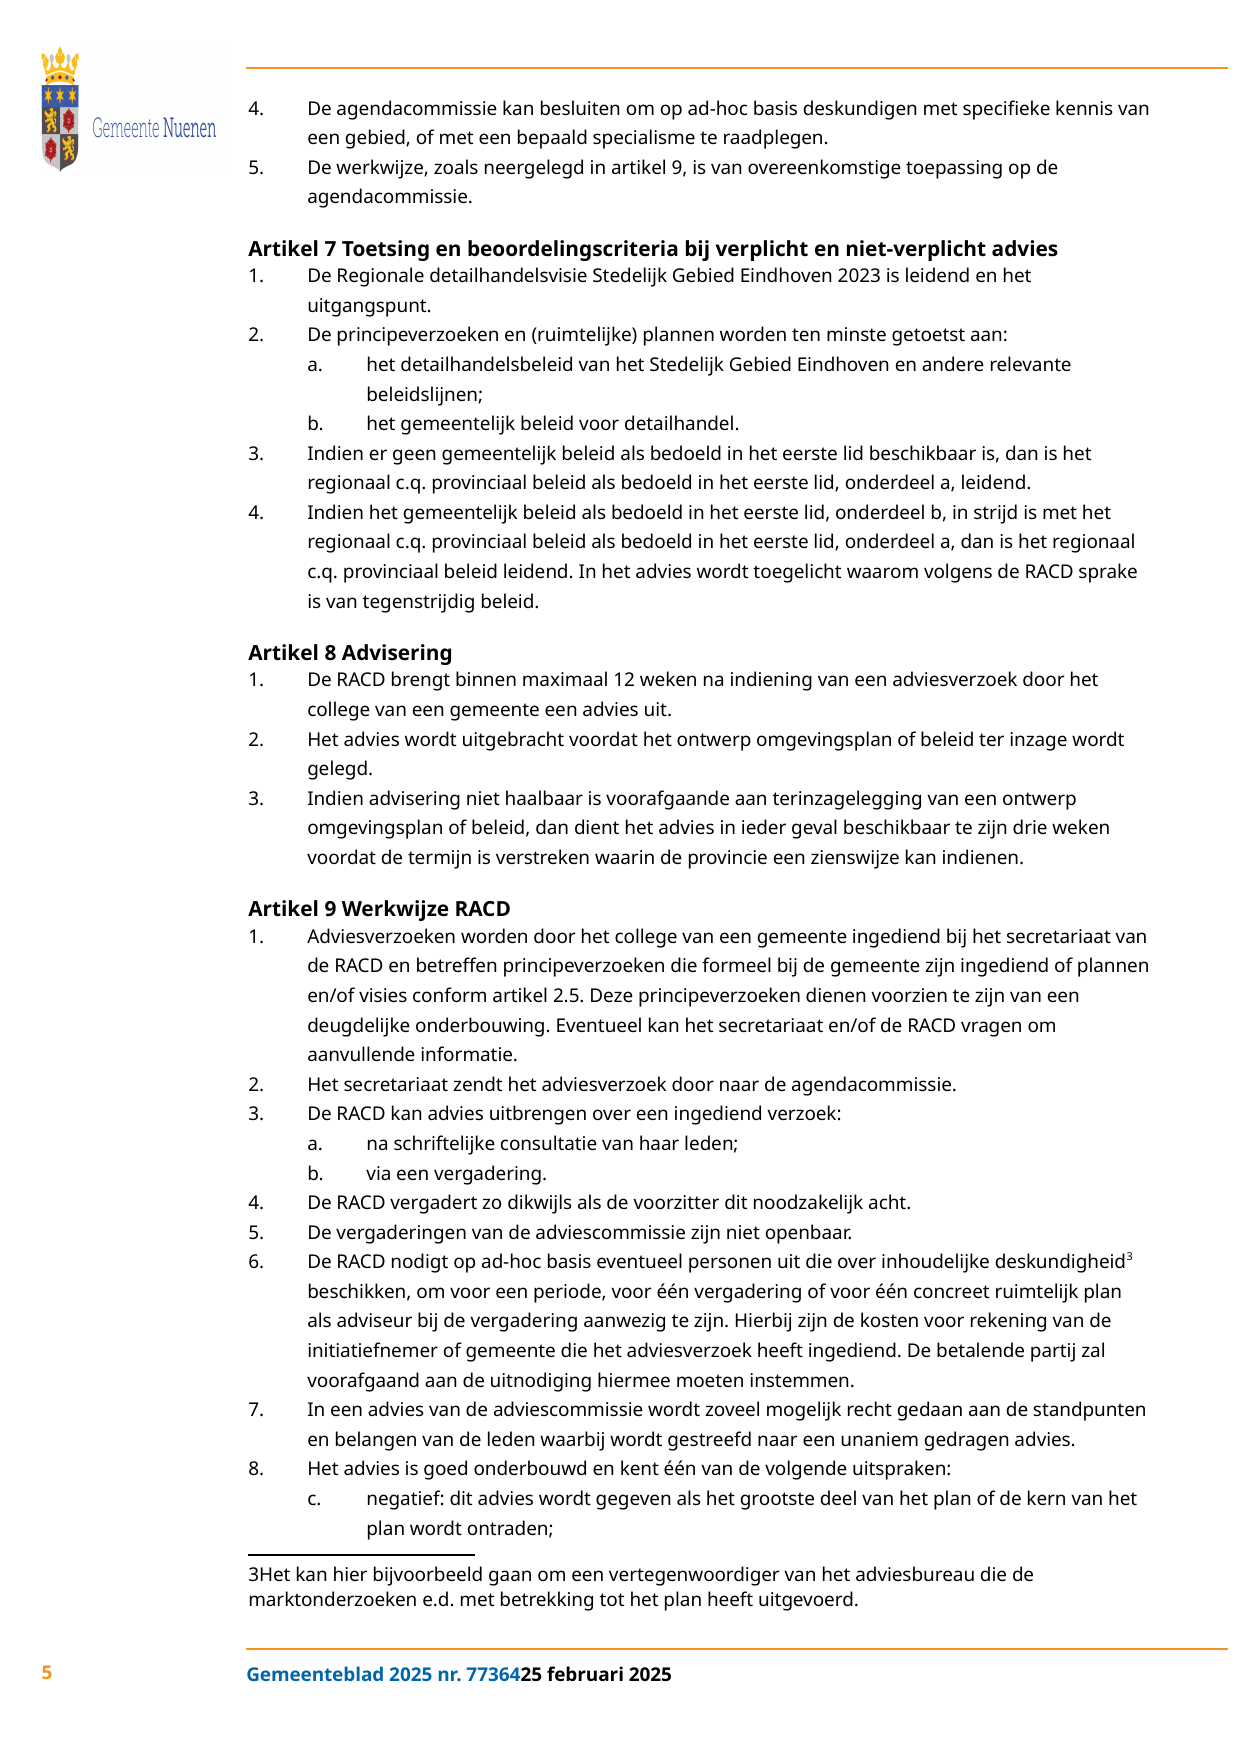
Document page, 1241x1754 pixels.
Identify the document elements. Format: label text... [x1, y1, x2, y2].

list Adviesverzoeken worden door het college van een gemeente ingediend bij het secretariaat van de RACD en betreffen principeverzoeken die formeel bij de gemeente zijn ingediend of plannen en/of visies conform artikel 2.5. Deze principeverzoeken dienen voorzien te zijn van een deugdelijke onderbouwing. Eventueel kan het secretariaat en/of de RACD vragen om aanvullende informatie. [248, 923, 1152, 1067]
list De RACD vergadert zo dikwijls als de voorzitter dit noodzakelijk acht. [248, 1189, 1152, 1215]
list na schriftelijke consultatie van haar leden; [307, 1130, 1152, 1156]
list het detailhandelsbeleid van het Stedelijk Gebied Eindhoven en andere relevante beleidslijnen; [307, 351, 1152, 406]
list De RACD kan advies uitbrengen over een ingediend verzoek: [248, 1101, 1152, 1126]
list Het kan hier bijvoorbeeld gaan om een vertegenwoordiger van het adviesbureau die de marktonderzoeken e.d. met betrekking tot het plan heeft uitgevoerd. [248, 1561, 1152, 1612]
text Artikel 8 Advisering [248, 638, 1152, 667]
list het gemeentelijk beleid voor detailhandel. [307, 410, 1152, 436]
list Indien advisering niet haalbaar is voorafgaande aan terinzagelegging van een ontwerp omgevingsplan of beleid, dan dient het advies in ieder geval beschikbaar te zijn drie weken voordat de termijn is verstreken waarin de provincie een zienswijze kan indienen. [248, 785, 1152, 870]
list Het advies wordt uitgebracht voordat het ontwerp omgevingsplan of beleid ter inzage wordt gelegd. [248, 726, 1152, 781]
list De RACD nodigt op ad-hoc basis eventueel personen uit die over inhoudelijke deskundigheid beschikken, om voor een periode, voor één vergadering of voor één concreet ruimtelijk plan als adviseur bij de vergadering aanwezig te zijn. Hierbij zijn de kosten voor rekening van de initiatiefnemer of gemeente die het adviesverzoek heeft ingediend. De betalende partij zal voorafgaand aan de uitnodiging hiermee moeten instemmen. [248, 1248, 1152, 1392]
list Indien het gemeentelijk beleid als bedoeld in het eerste lid, onderdeel b, in strijd is met het regionaal c.q. provinciaal beleid als bedoeld in het eerste lid, onderdeel a, dan is het regionaal c.q. provinciaal beleid leidend. In het advies wordt toegelicht waarom volgens de RACD sprake is van tegenstrijdig beleid. [248, 499, 1152, 613]
list De agendacommissie kan besluiten om op ad-hoc basis deskundigen met specifieke kennis van een gebied, of met een bepaald specialisme te raadplegen. [248, 95, 1152, 150]
list Indien er geen gemeentelijk beleid als bedoeld in het eerste lid beschikbaar is, dan is het regionaal c.q. provinciaal beleid als bedoeld in het eerste lid, onderdeel a, leidend. [248, 440, 1152, 495]
list De werkwijze, zoals neergelegd in artikel 9, is van overeenkomstige toepassing op de agendacommissie. [248, 154, 1152, 209]
text Artikel 7 Toetsing en beoordelingscriteria bij verplicht en niet-verplicht advies [248, 234, 1152, 262]
list Het advies is goed onderbouwd en kent één van de volgende uitspraken: [248, 1456, 1152, 1481]
list via een vergadering. [307, 1160, 1152, 1185]
list De RACD brengt binnen maximaal 12 weken na indiening van een adviesverzoek door het college van een gemeente een advies uit. [248, 667, 1152, 722]
list In een advies van de adviescommissie wordt zoveel mogelijk recht gedaan aan de standpunten en belangen van de leden waarbij wordt gestreefd naar een unaniem gedragen advies. [248, 1396, 1152, 1452]
text Artikel 9 Werkwijze RACD [248, 894, 1152, 923]
list Het secretariaat zendt het adviesverzoek door naar de agendacommissie. [248, 1071, 1152, 1097]
list De principeverzoeken en (ruimtelijke) plannen worden ten minste getoetst aan: [248, 322, 1152, 347]
list De vergaderingen van de adviescommissie zijn niet openbaar. [248, 1219, 1152, 1244]
picture [41, 47, 231, 172]
list De Regionale detailhandelsvisie Stedelijk Gebied Eindhoven 2023 is leidend en het uitgangspunt. [248, 262, 1152, 318]
list negatief: dit advies wordt gegeven als het grootste deel van het plan of de kern van het plan wordt ontraden; [307, 1485, 1152, 1540]
